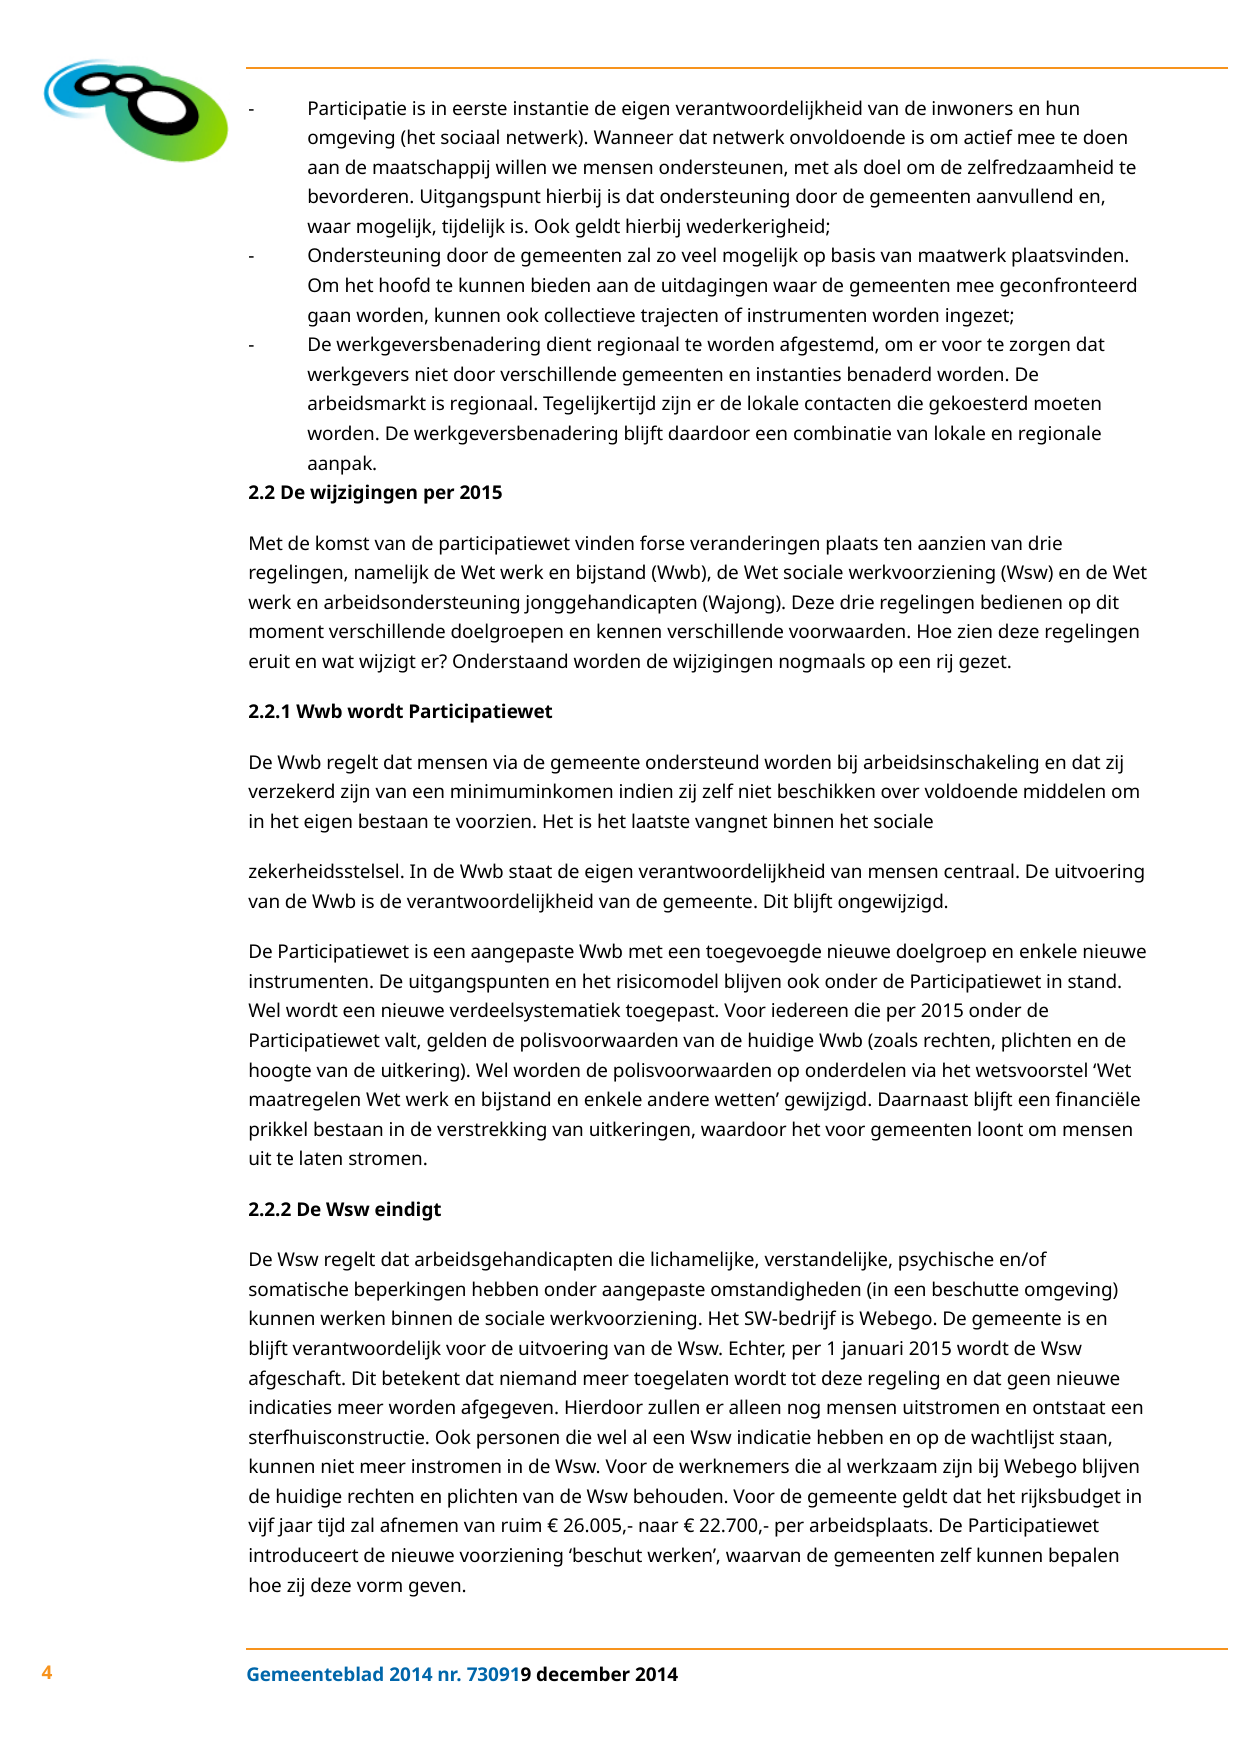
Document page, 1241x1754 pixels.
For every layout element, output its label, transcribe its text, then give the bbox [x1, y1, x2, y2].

text 2.2 De wijzigingen per 2015 [248, 479, 1152, 505]
text Met de komst van de participatiewet vinden forse veranderingen plaats ten aanzien van drie regelingen, namelijk de Wet werk en bijstand (Wwb), de Wet sociale werkvoorziening (Wsw) en de Wet werk en arbeidsondersteuning jonggehandicapten (Wajong). Deze drie regelingen bedienen op dit moment verschillende doelgroepen en kennen verschillende voorwaarden. Hoe zien deze regelingen eruit en wat wijzigt er? Onderstaand worden de wijzigingen nogmaals op een rij gezet. [248, 530, 1152, 674]
text 2.2.1 Wwb wordt Participatiewet [248, 698, 1152, 724]
text zekerheidsstelsel. In de Wwb staat de eigen verantwoordelijkheid van mensen centraal. De uitvoering van de Wwb is de verantwoordelijkheid van de gemeente. Dit blijft ongewijzigd. [248, 858, 1152, 914]
picture [41, 47, 231, 172]
list Participatie is in eerste instantie de eigen verantwoordelijkheid van de inwoners en hun omgeving (het sociaal netwerk). Wanneer dat netwerk onvoldoende is om actief mee te doen aan de maatschappij willen we mensen ondersteunen, met als doel om de zelfredzaamheid te bevorderen. Uitgangspunt hierbij is dat ondersteuning door de gemeenten aanvullend en, waar mogelijk, tijdelijk is. Ook geldt hierbij wederkerigheid; [248, 95, 1152, 239]
text De Participatiewet is een aangepaste Wwb met een toegevoegde nieuwe doelgroep en enkele nieuwe instrumenten. De uitgangspunten en het risicomodel blijven ook onder de Participatiewet in stand. Wel wordt een nieuwe verdeelsystematiek toegepast. Voor iedereen die per 2015 onder de Participatiewet valt, gelden de polisvoorwaarden van de huidige Wwb (zoals rechten, plichten en de hoogte van de uitkering). Wel worden de polisvoorwaarden op onderdelen via het wetsvoorstel ‘Wet maatregelen Wet werk en bijstand en enkele andere wetten’ gewijzigd. Daarnaast blijft een financiële prikkel bestaan in de verstrekking van uitkeringen, waardoor het voor gemeenten loont om mensen uit te laten stromen. [248, 938, 1152, 1171]
text 2.2.2 De Wsw eindigt [248, 1196, 1152, 1222]
text De Wwb regelt dat mensen via de gemeente ondersteund worden bij arbeidsinschakeling en dat zij verzekerd zijn van een minimuminkomen indien zij zelf niet beschikken over voldoende middelen om in het eigen bestaan te voorzien. Het is het laatste vangnet binnen het sociale [248, 749, 1152, 834]
list Ondersteuning door de gemeenten zal zo veel mogelijk op basis van maatwerk plaatsvinden. Om het hoofd te kunnen bieden aan de uitdagingen waar de gemeenten mee geconfronteerd gaan worden, kunnen ook collectieve trajecten of instrumenten worden ingezet; [248, 243, 1152, 328]
text De Wsw regelt dat arbeidsgehandicapten die lichamelijke, verstandelijke, psychische en/of somatische beperkingen hebben onder aangepaste omstandigheden (in een beschutte omgeving) kunnen werken binnen de sociale werkvoorziening. Het SW-bedrijf is Webego. De gemeente is en blijft verantwoordelijk voor de uitvoering van de Wsw. Echter, per 1 januari 2015 wordt de Wsw afgeschaft. Dit betekent dat niemand meer toegelaten wordt tot deze regeling en dat geen nieuwe indicaties meer worden afgegeven. Hierdoor zullen er alleen nog mensen uitstromen en ontstaat een sterfhuisconstructie. Ook personen die wel al een Wsw indicatie hebben en op de wachtlijst staan, kunnen niet meer instromen in de Wsw. Voor de werknemers die al werkzaam zijn bij Webego blijven de huidige rechten en plichten van de Wsw behouden. Voor de gemeente geldt dat het rijksbudget in vijf jaar tijd zal afnemen van ruim € 26.005,- naar € 22.700,- per arbeidsplaats. De Participatiewet introduceert de nieuwe voorziening ‘beschut werken’, waarvan de gemeenten zelf kunnen bepalen hoe zij deze vorm geven. [248, 1246, 1152, 1598]
list De werkgeversbenadering dient regionaal te worden afgestemd, om er voor te zorgen dat werkgevers niet door verschillende gemeenten en instanties benaderd worden. De arbeidsmarkt is regionaal. Tegelijkertijd zijn er de lokale contacten die gekoesterd moeten worden. De werkgeversbenadering blijft daardoor een combinatie van lokale en regionale aanpak. [248, 331, 1152, 476]
